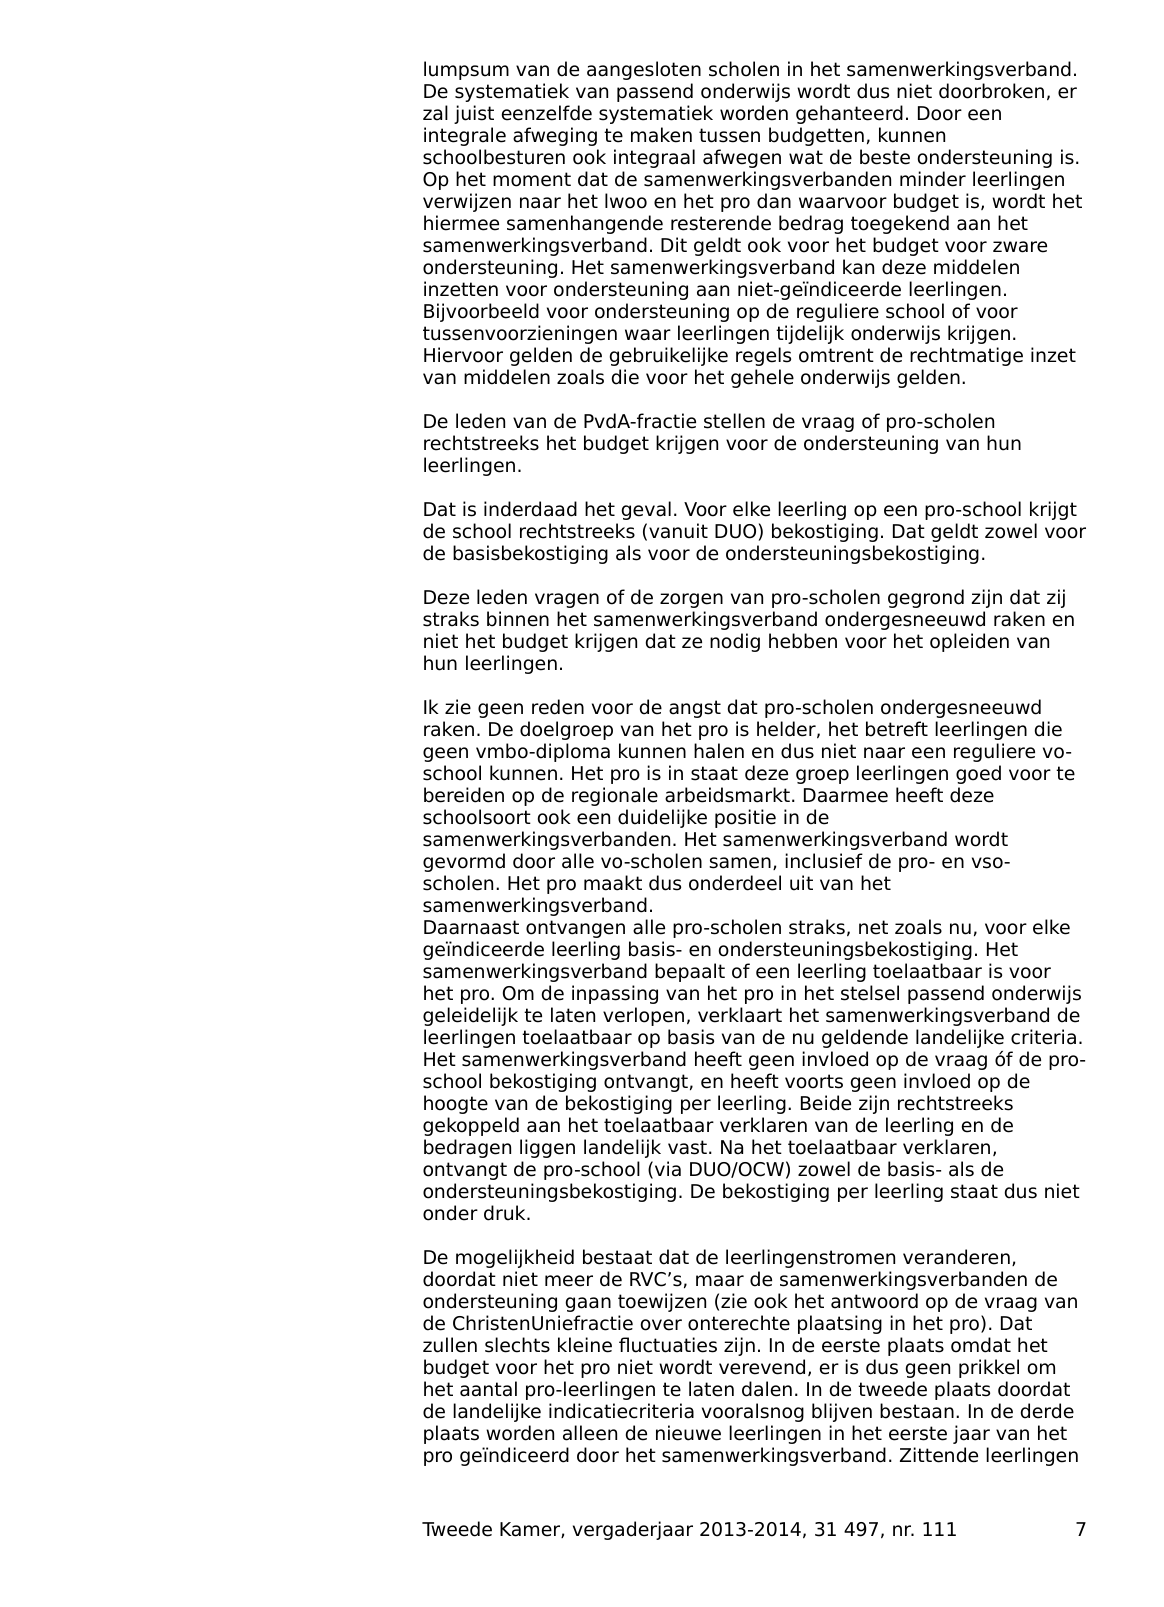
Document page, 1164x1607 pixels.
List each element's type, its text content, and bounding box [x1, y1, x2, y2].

text lumpsum van de aangesloten scholen in het samenwerkingsverband. De systematiek van passend onderwijs wordt dus niet doorbroken, er zal juist eenzelfde systematiek worden gehanteerd. Door een integrale afweging te maken tussen budgetten, kunnen schoolbesturen ook integraal afwegen wat de beste ondersteuning is. [422, 59, 1087, 169]
text Dat is inderdaad het geval. Voor elke leerling op een pro-school krijgt de school rechtstreeks (vanuit DUO) bekostiging. Dat geldt zowel voor de basisbekostiging als voor de ondersteuningsbekostiging. [422, 499, 1087, 565]
text De mogelijkheid bestaat dat de leerlingenstromen veranderen, doordat niet meer de RVC’s, maar de samenwerkingsverbanden de ondersteuning gaan toewijzen (zie ook het antwoord op de vraag van de ChristenUniefractie over onterechte plaatsing in het pro). Dat zullen slechts kleine fluctuaties zijn. In de eerste plaats omdat het budget voor het pro niet wordt verevend, er is dus geen prikkel om het aantal pro-leerlingen te laten dalen. In de tweede plaats doordat de landelijke indicatiecriteria vooralsnog blijven bestaan. In de derde plaats worden alleen de nieuwe leerlingen in het eerste jaar van het pro geïndiceerd door het samenwerkingsverband. Zittende leerlingen [422, 1247, 1087, 1467]
text Daarnaast ontvangen alle pro-scholen straks, net zoals nu, voor elke geïndiceerde leerling basis- en ondersteuningsbekostiging. Het samenwerkingsverband bepaalt of een leerling toelaatbaar is voor het pro. Om de inpassing van het pro in het stelsel passend onderwijs geleidelijk te laten verlopen, verklaart het samenwerkingsverband de leerlingen toelaatbaar op basis van de nu geldende landelijke criteria. Het samenwerkingsverband heeft geen invloed op de vraag óf de pro-school bekostiging ontvangt, en heeft voorts geen invloed op de hoogte van de bekostiging per leerling. Beide zijn rechtstreeks gekoppeld aan het toelaatbaar verklaren van de leerling en de bedragen liggen landelijk vast. Na het toelaatbaar verklaren, ontvangt de pro-school (via DUO/OCW) zowel de basis- als de ondersteuningsbekostiging. De bekostiging per leerling staat dus niet onder druk. [422, 917, 1087, 1225]
text Op het moment dat de samenwerkingsverbanden minder leerlingen verwijzen naar het lwoo en het pro dan waarvoor budget is, wordt het hiermee samenhangende resterende bedrag toegekend aan het samenwerkingsverband. Dit geldt ook voor het budget voor zware ondersteuning. Het samenwerkingsverband kan deze middelen inzetten voor ondersteuning aan niet-geïndiceerde leerlingen. Bijvoorbeeld voor ondersteuning op de reguliere school of voor tussenvoorzieningen waar leerlingen tijdelijk onderwijs krijgen. Hiervoor gelden de gebruikelijke regels omtrent de rechtmatige inzet van middelen zoals die voor het gehele onderwijs gelden. [422, 169, 1087, 389]
text De leden van de PvdA-fractie stellen de vraag of pro-scholen rechtstreeks het budget krijgen voor de ondersteuning van hun leerlingen. [422, 411, 1087, 477]
text Ik zie geen reden voor de angst dat pro-scholen ondergesneeuwd raken. De doelgroep van het pro is helder, het betreft leerlingen die geen vmbo-diploma kunnen halen en dus niet naar een reguliere vo-school kunnen. Het pro is in staat deze groep leerlingen goed voor te bereiden op de regionale arbeidsmarkt. Daarmee heeft deze schoolsoort ook een duidelijke positie in de samenwerkingsverbanden. Het samenwerkingsverband wordt gevormd door alle vo-scholen samen, inclusief de pro- en vso-scholen. Het pro maakt dus onderdeel uit van het samenwerkingsverband. [422, 697, 1087, 917]
text Deze leden vragen of de zorgen van pro-scholen gegrond zijn dat zij straks binnen het samenwerkingsverband ondergesneeuwd raken en niet het budget krijgen dat ze nodig hebben voor het opleiden van hun leerlingen. [422, 587, 1087, 675]
